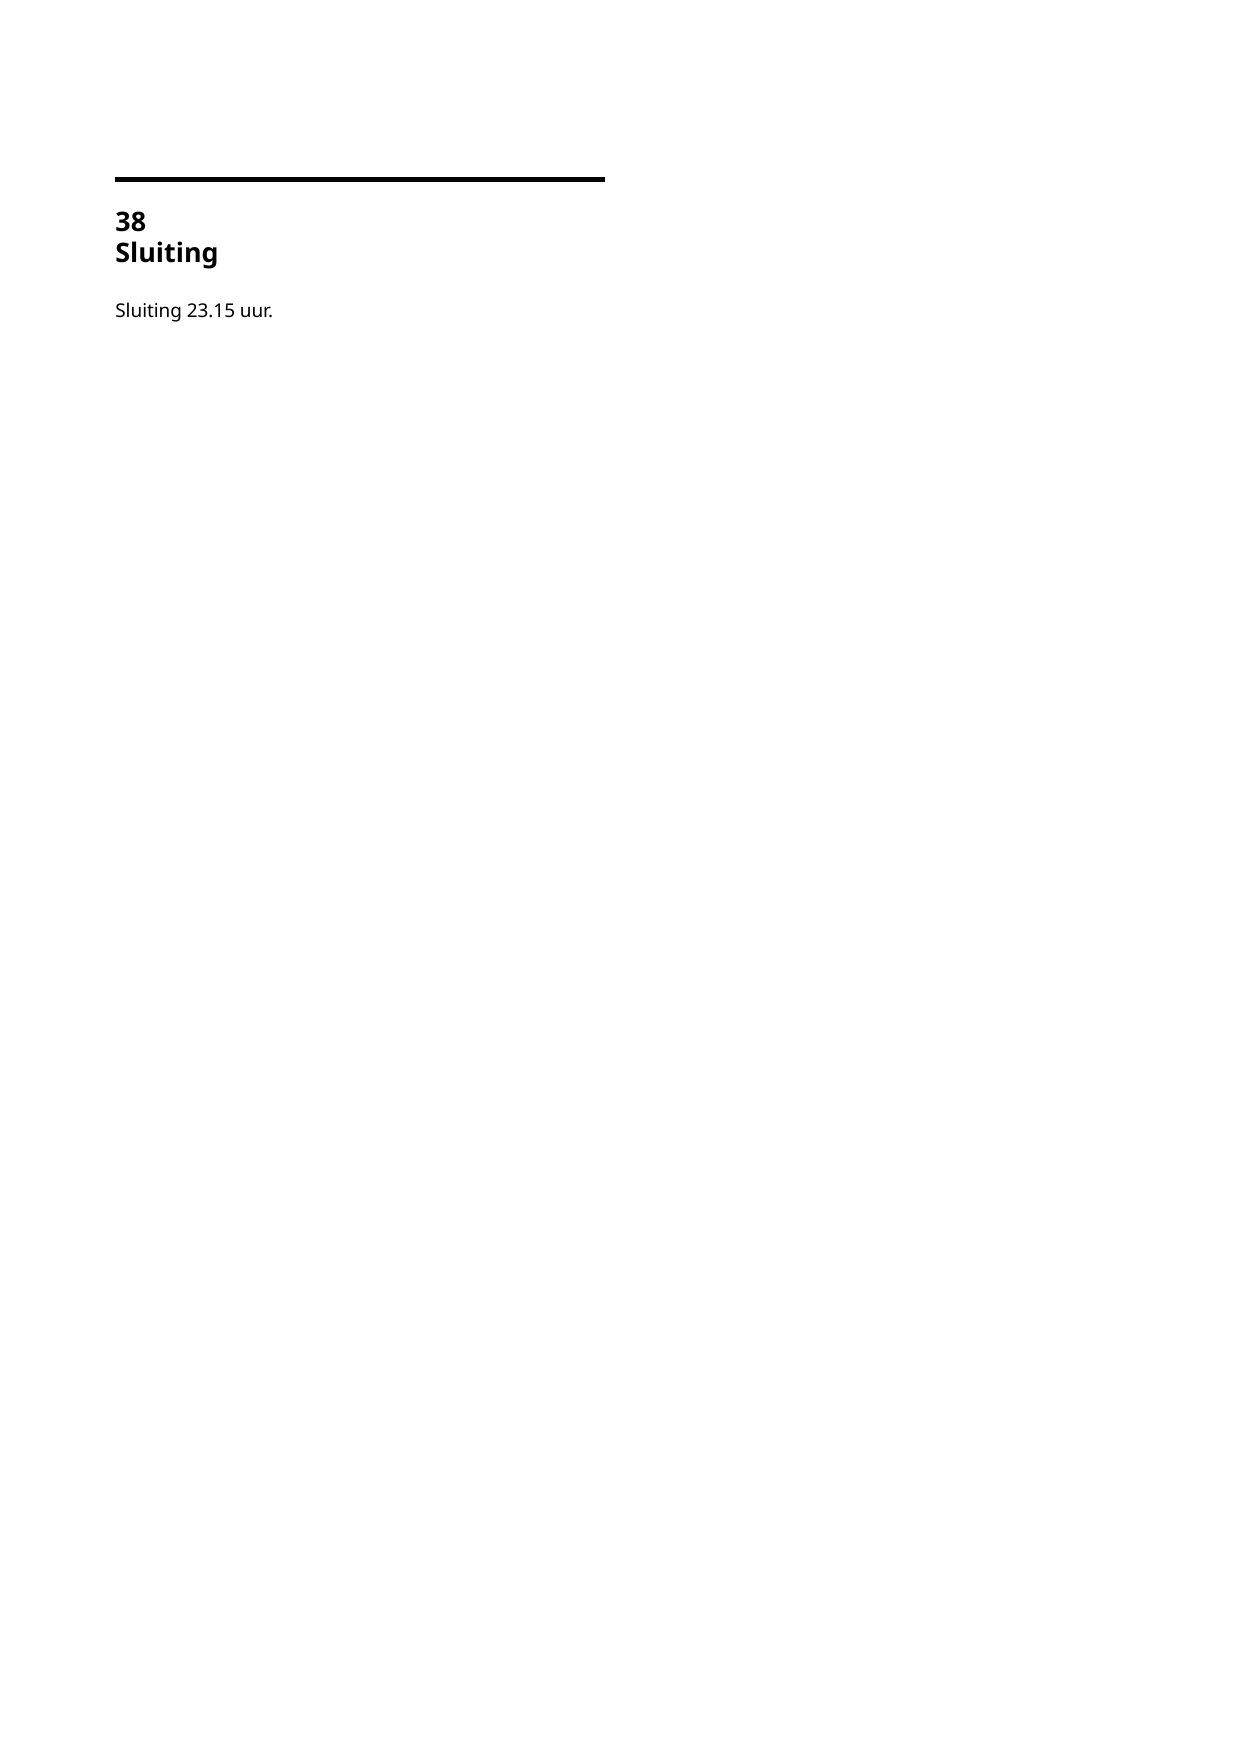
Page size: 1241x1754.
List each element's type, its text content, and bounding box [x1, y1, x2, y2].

text Sluiting 23.15 uur. [115, 302, 605, 322]
text 38 [115, 203, 605, 239]
text Sluiting [115, 239, 605, 283]
